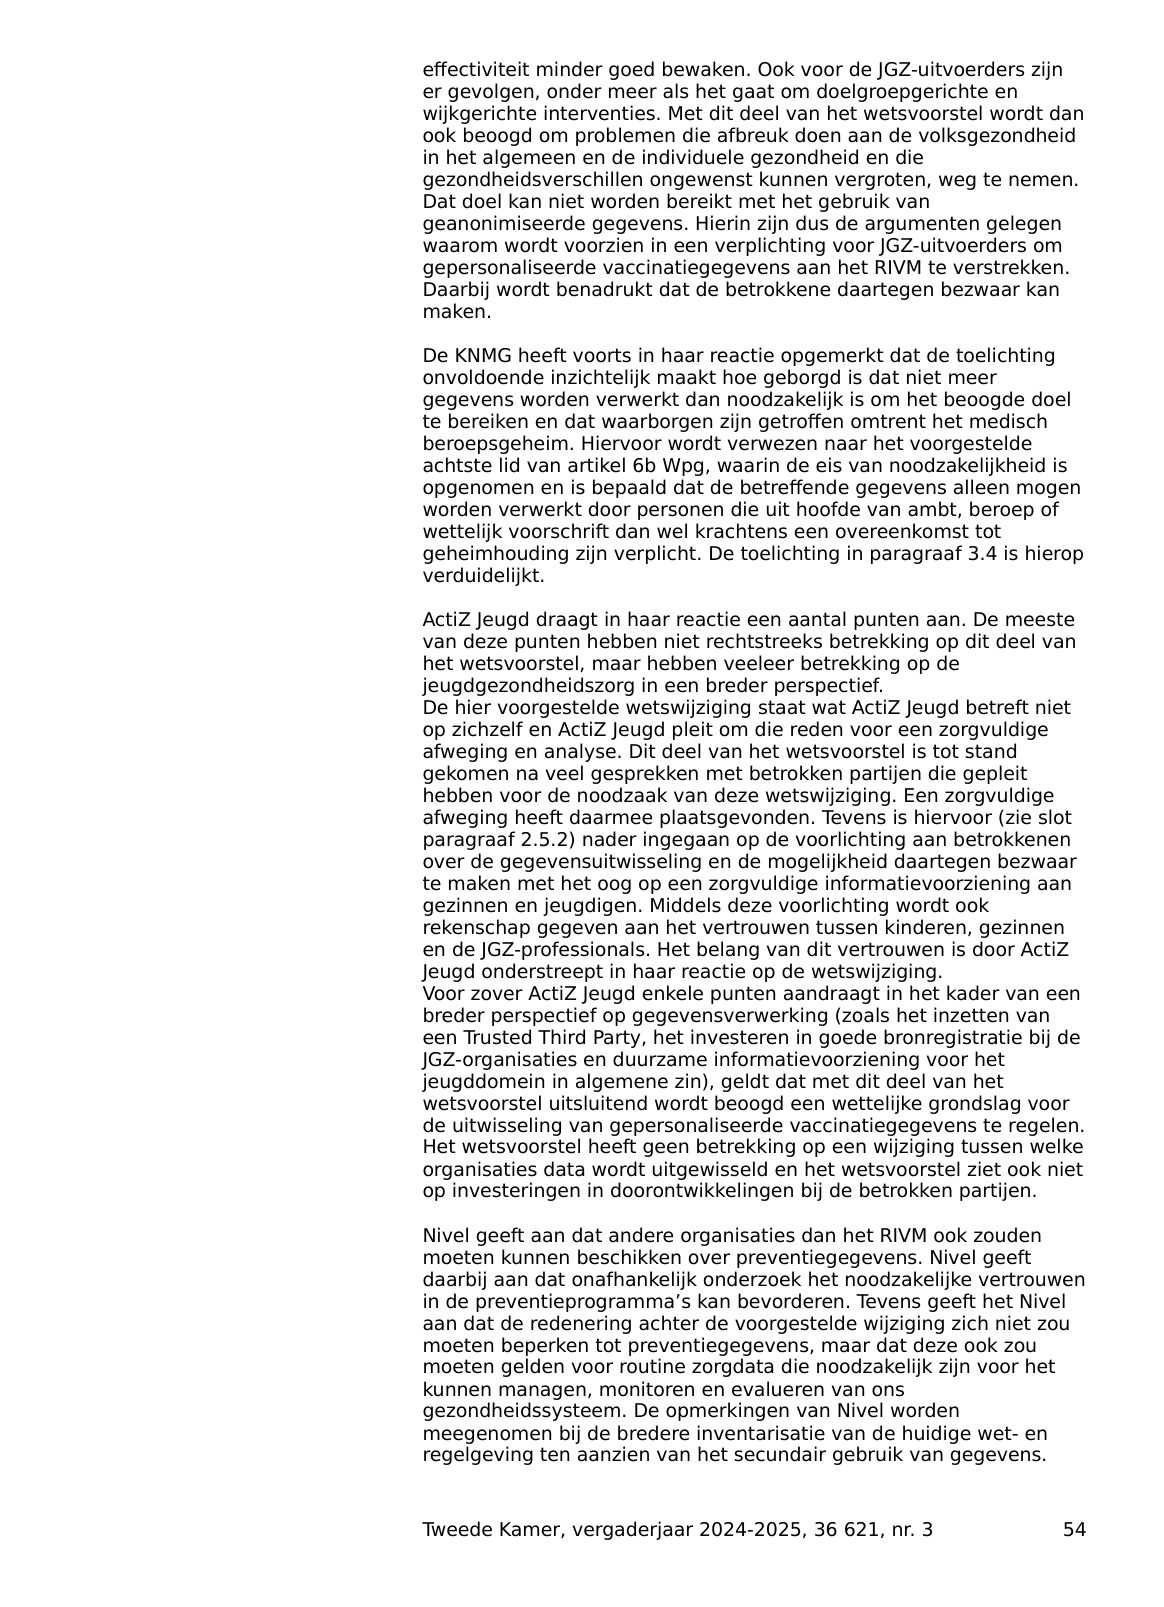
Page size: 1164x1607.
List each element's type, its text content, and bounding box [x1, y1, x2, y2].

text De hier voorgestelde wetswijziging staat wat ActiZ Jeugd betreft niet op zichzelf en ActiZ Jeugd pleit om die reden voor een zorgvuldige afweging en analyse. Dit deel van het wetsvoorstel is tot stand gekomen na veel gesprekken met betrokken partijen die gepleit hebben voor de noodzaak van deze wetswijziging. Een zorgvuldige afweging heeft daarmee plaatsgevonden. Tevens is hiervoor (zie slot paragraaf 2.5.2) nader ingegaan op de voorlichting aan betrokkenen over de gegevensuitwisseling en de mogelijkheid daartegen bezwaar te maken met het oog op een zorgvuldige informatievoorziening aan gezinnen en jeugdigen. Middels deze voorlichting wordt ook rekenschap gegeven aan het vertrouwen tussen kinderen, gezinnen en de JGZ-professionals. Het belang van dit vertrouwen is door ActiZ Jeugd onderstreept in haar reactie op de wetswijziging. [422, 697, 1087, 983]
text De KNMG heeft voorts in haar reactie opgemerkt dat de toelichting onvoldoende inzichtelijk maakt hoe geborgd is dat niet meer gegevens worden verwerkt dan noodzakelijk is om het beoogde doel te bereiken en dat waarborgen zijn getroffen omtrent het medisch beroepsgeheim. Hiervoor wordt verwezen naar het voorgestelde achtste lid van artikel 6b Wpg, waarin de eis van noodzakelijkheid is opgenomen en is bepaald dat de betreffende gegevens alleen mogen worden verwerkt door personen die uit hoofde van ambt, beroep of wettelijk voorschrift dan wel krachtens een overeenkomst tot geheimhouding zijn verplicht. De toelichting in paragraaf 3.4 is hierop verduidelijkt. [422, 345, 1087, 587]
text Voor zover ActiZ Jeugd enkele punten aandraagt in het kader van een breder perspectief op gegevensverwerking (zoals het inzetten van een Trusted Third Party, het investeren in goede bronregistratie bij de JGZ-organisaties en duurzame informatievoorziening voor het jeugddomein in algemene zin), geldt dat met dit deel van het wetsvoorstel uitsluitend wordt beoogd een wettelijke grondslag voor de uitwisseling van gepersonaliseerde vaccinatiegegevens te regelen. Het wetsvoorstel heeft geen betrekking op een wijziging tussen welke organisaties data wordt uitgewisseld en het wetsvoorstel ziet ook niet op investeringen in doorontwikkelingen bij de betrokken partijen. [422, 983, 1087, 1202]
text Nivel geeft aan dat andere organisaties dan het RIVM ook zouden moeten kunnen beschikken over preventiegegevens. Nivel geeft daarbij aan dat onafhankelijk onderzoek het noodzakelijke vertrouwen in de preventieprogramma’s kan bevorderen. Tevens geeft het Nivel aan dat de redenering achter de voorgestelde wijziging zich niet zou moeten beperken tot preventiegegevens, maar dat deze ook zou moeten gelden voor routine zorgdata die noodzakelijk zijn voor het kunnen managen, monitoren en evalueren van ons gezondheidssysteem. De opmerkingen van Nivel worden meegenomen bij de bredere inventarisatie van de huidige wet- en regelgeving ten aanzien van het secundair gebruik van gegevens. [422, 1224, 1087, 1466]
text ActiZ Jeugd draagt in haar reactie een aantal punten aan. De meeste van deze punten hebben niet rechtstreeks betrekking op dit deel van het wetsvoorstel, maar hebben veeleer betrekking op de jeugdgezondheidszorg in een breder perspectief. [422, 609, 1087, 697]
text effectiviteit minder goed bewaken. Ook voor de JGZ-uitvoerders zijn er gevolgen, onder meer als het gaat om doelgroepgerichte en wijkgerichte interventies. Met dit deel van het wetsvoorstel wordt dan ook beoogd om problemen die afbreuk doen aan de volksgezondheid in het algemeen en de individuele gezondheid en die gezondheidsverschillen ongewenst kunnen vergroten, weg te nemen. Dat doel kan niet worden bereikt met het gebruik van geanonimiseerde gegevens. Hierin zijn dus de argumenten gelegen waarom wordt voorzien in een verplichting voor JGZ-uitvoerders om gepersonaliseerde vaccinatiegegevens aan het RIVM te verstrekken. Daarbij wordt benadrukt dat de betrokkene daartegen bezwaar kan maken. [422, 59, 1087, 323]
